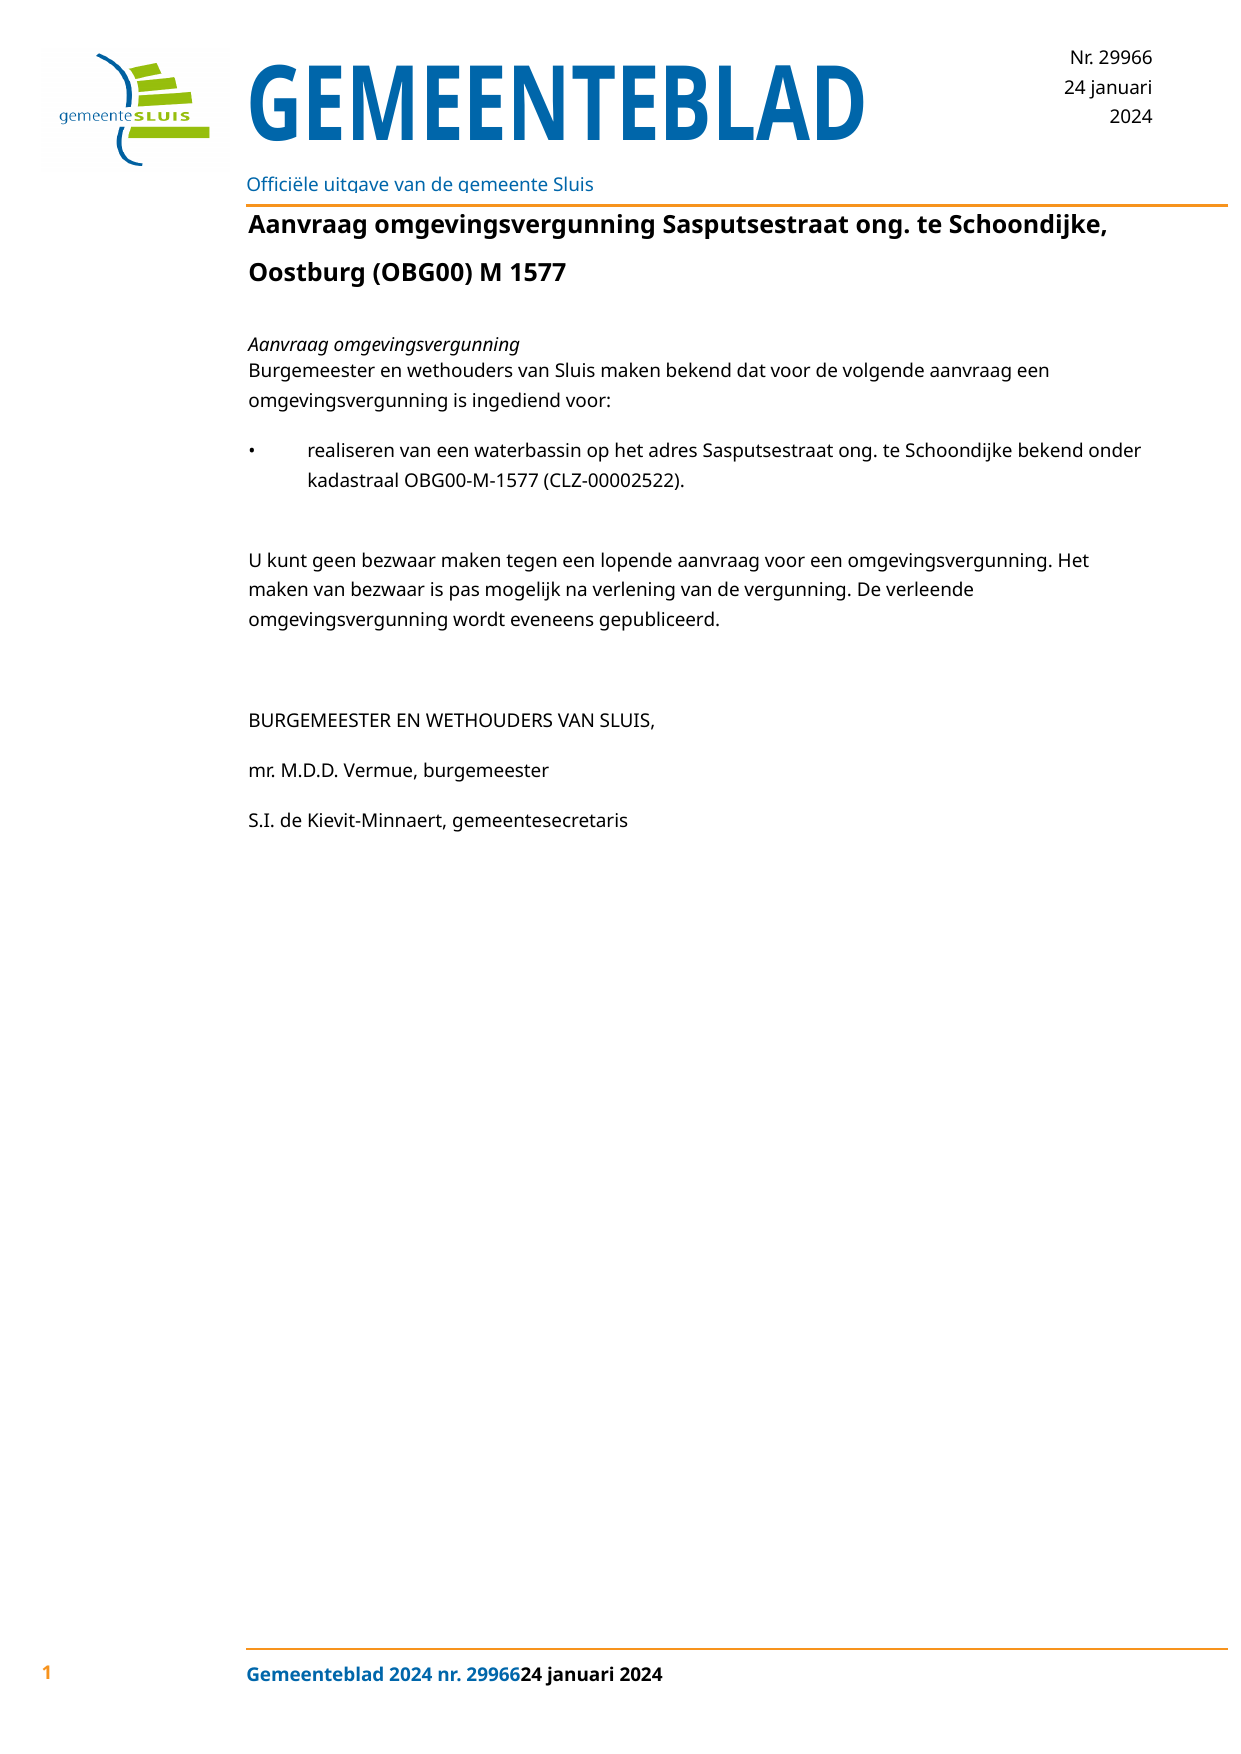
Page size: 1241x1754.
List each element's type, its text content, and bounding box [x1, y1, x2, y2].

text mr. M.D.D. Vermue, burgemeester [248, 757, 1152, 783]
text Aanvraag omgevingsvergunning Sasputsestraat ong. te Schoondijke, Oostburg (OBG00) M 1577 [248, 207, 1152, 288]
text Burgemeester en wethouders van Sluis maken bekend dat voor de volgende aanvraag een omgevingsvergunning is ingediend voor: [248, 357, 1152, 412]
text Aanvraag omgevingsvergunning [248, 331, 1152, 357]
text U kunt geen bezwaar maken tegen een lopende aanvraag voor een omgevingsvergunning. Het maken van bezwaar is pas mogelijk na verlening van de vergunning. De verleende omgevingsvergunning wordt eveneens gepubliceerd. [248, 547, 1152, 632]
text BURGEMEESTER EN WETHOUDERS VAN SLUIS, [248, 707, 1152, 732]
list realiseren van een waterbassin op het adres Sasputsestraat ong. te Schoondijke bekend onder kadastraal OBG00-M-1577 (CLZ-00002522). [248, 437, 1152, 492]
picture [41, 47, 231, 172]
text S.I. de Kievit-Minnaert, gemeentesecretaris [248, 808, 1152, 833]
